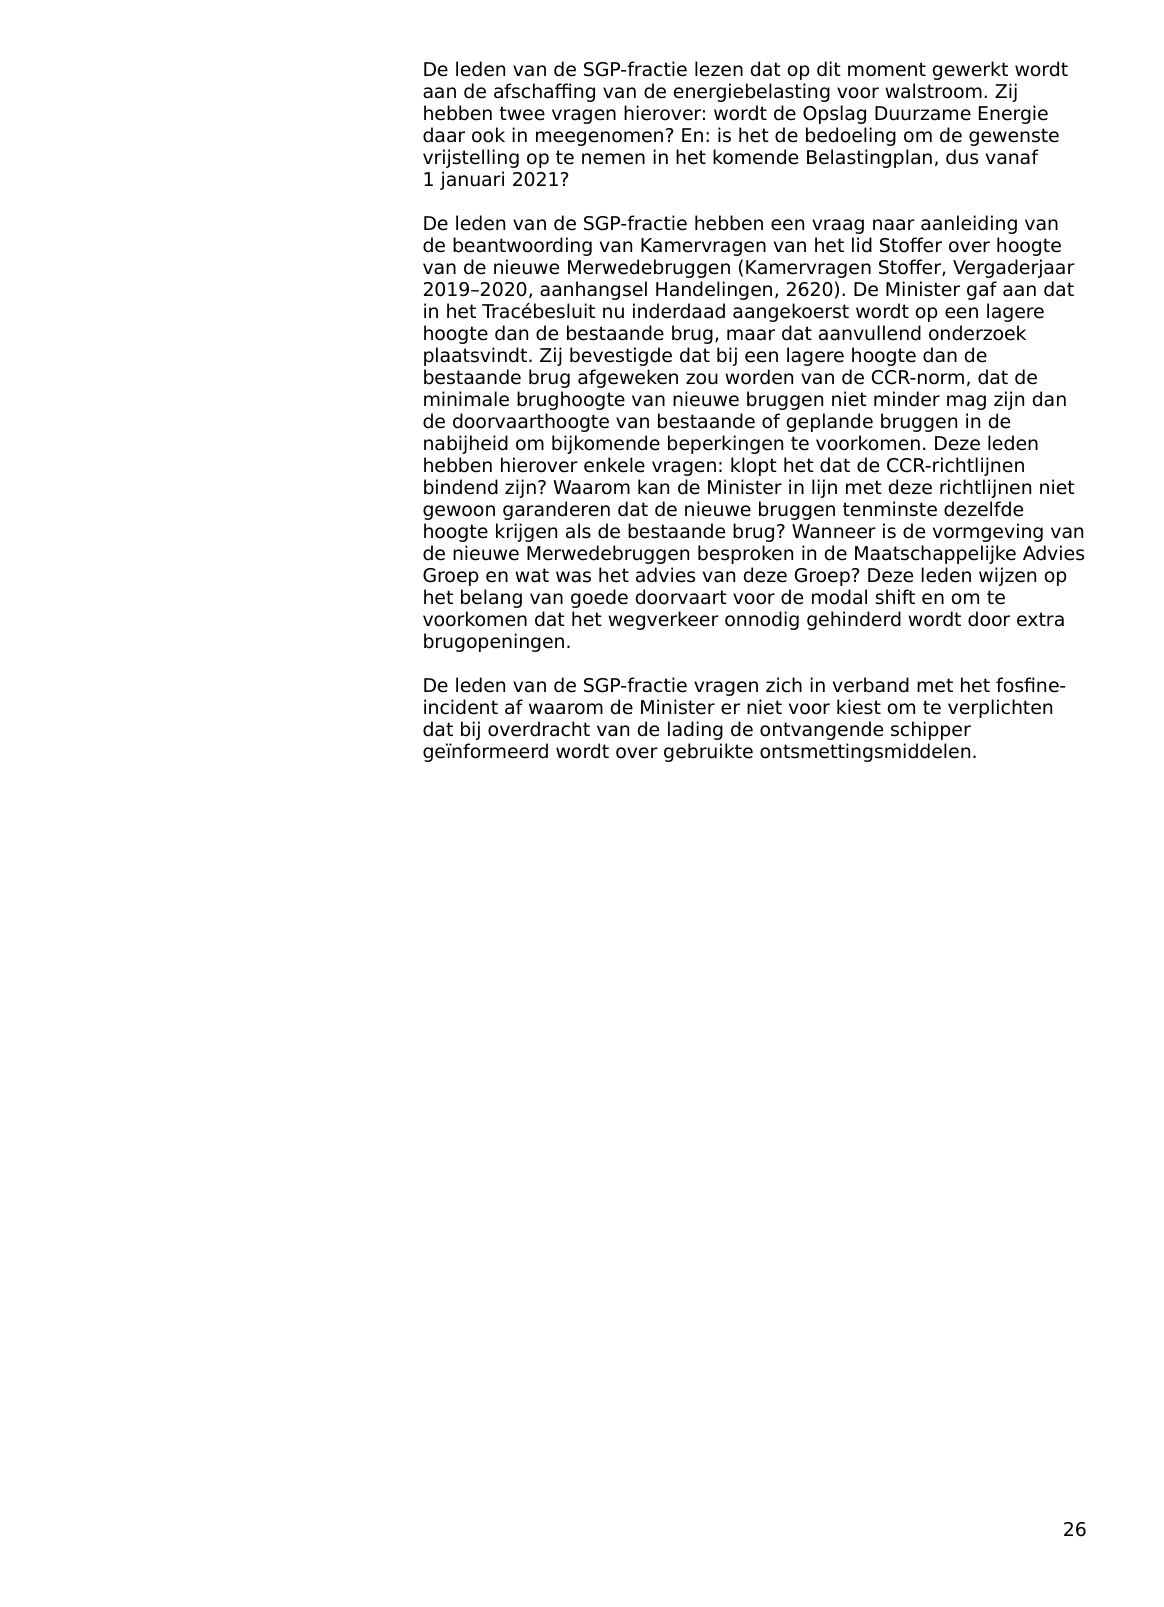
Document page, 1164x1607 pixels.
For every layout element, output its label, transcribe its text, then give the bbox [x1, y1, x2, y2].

text De leden van de SGP-fractie hebben een vraag naar aanleiding van de beantwoording van Kamervragen van het lid Stoffer over hoogte van de nieuwe Merwedebruggen (Kamervragen Stoffer, Vergaderjaar 2019–2020, aanhangsel Handelingen, 2620). De Minister gaf aan dat in het Tracébesluit nu inderdaad aangekoerst wordt op een lagere hoogte dan de bestaande brug, maar dat aanvullend onderzoek plaatsvindt. Zij bevestigde dat bij een lagere hoogte dan de bestaande brug afgeweken zou worden van de CCR-norm, dat de minimale brughoogte van nieuwe bruggen niet minder mag zijn dan de doorvaarthoogte van bestaande of geplande bruggen in de nabijheid om bijkomende beperkingen te voorkomen. Deze leden hebben hierover enkele vragen: klopt het dat de CCR-richtlijnen bindend zijn? Waarom kan de Minister in lijn met deze richtlijnen niet gewoon garanderen dat de nieuwe bruggen tenminste dezelfde hoogte krijgen als de bestaande brug? Wanneer is de vormgeving van de nieuwe Merwedebruggen besproken in de Maatschappelijke Advies Groep en wat was het advies van deze Groep? Deze leden wijzen op het belang van goede doorvaart voor de modal shift en om te voorkomen dat het wegverkeer onnodig gehinderd wordt door extra brugopeningen. [422, 213, 1087, 653]
text De leden van de SGP-fractie lezen dat op dit moment gewerkt wordt aan de afschaffing van de energiebelasting voor walstroom. Zij hebben twee vragen hierover: wordt de Opslag Duurzame Energie daar ook in meegenomen? En: is het de bedoeling om de gewenste vrijstelling op te nemen in het komende Belastingplan, dus vanaf 1 januari 2021? [422, 59, 1087, 191]
text De leden van de SGP-fractie vragen zich in verband met het fosfine-incident af waarom de Minister er niet voor kiest om te verplichten dat bij overdracht van de lading de ontvangende schipper geïnformeerd wordt over gebruikte ontsmettingsmiddelen. [422, 675, 1087, 763]
